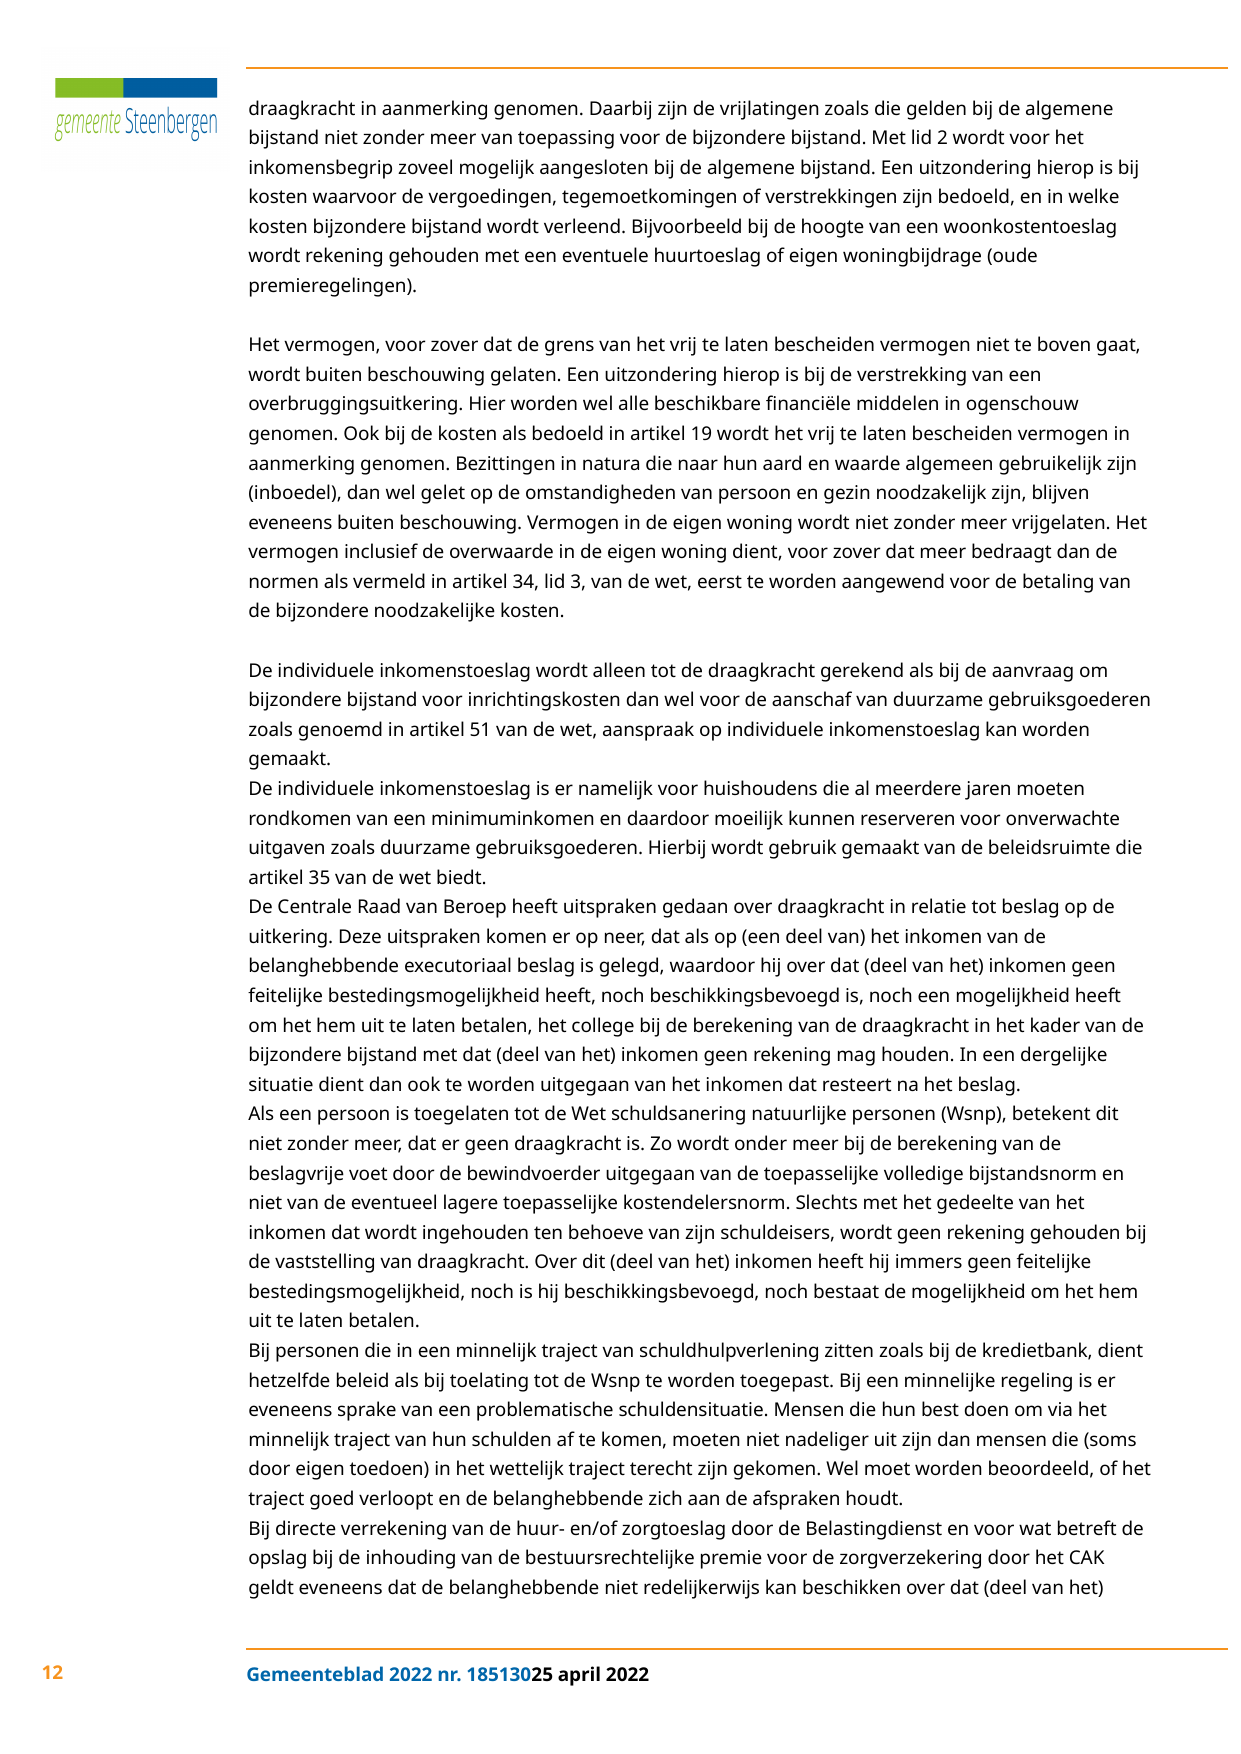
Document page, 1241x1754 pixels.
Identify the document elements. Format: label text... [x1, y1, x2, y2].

text draagkracht in aanmerking genomen. Daarbij zijn de vrijlatingen zoals die gelden bij de algemene bijstand niet zonder meer van toepassing voor de bijzondere bijstand. Met lid 2 wordt voor het inkomensbegrip zoveel mogelijk aangesloten bij de algemene bijstand. Een uitzondering hierop is bij kosten waarvoor de vergoedingen, tegemoetkomingen of verstrekkingen zijn bedoeld, en in welke kosten bijzondere bijstand wordt verleend. Bijvoorbeeld bij de hoogte van een woonkostentoeslag wordt rekening gehouden met een eventuele huurtoeslag of eigen woningbijdrage (oude premieregelingen). [248, 95, 1152, 298]
text De Centrale Raad van Beroep heeft uitspraken gedaan over draagkracht in relatie tot beslag op de uitkering. Deze uitspraken komen er op neer, dat als op (een deel van) het inkomen van de belanghebbende executoriaal beslag is gelegd, waardoor hij over dat (deel van het) inkomen geen feitelijke bestedingsmogelijkheid heeft, noch beschikkingsbevoegd is, noch een mogelijkheid heeft om het hem uit te laten betalen, het college bij de berekening van de draagkracht in het kader van de bijzondere bijstand met dat (deel van het) inkomen geen rekening mag houden. In een dergelijke situatie dient dan ook te worden uitgegaan van het inkomen dat resteert na het beslag. [248, 893, 1152, 1097]
picture [41, 47, 231, 172]
text Bij directe verrekening van de huur- en/of zorgtoeslag door de Belastingdienst en voor wat betreft de opslag bij de inhouding van de bestuursrechtelijke premie voor de zorgverzekering door het CAK geldt eveneens dat de belanghebbende niet redelijkerwijs kan beschikken over dat (deel van het) [248, 1515, 1152, 1600]
text Het vermogen, voor zover dat de grens van het vrij te laten bescheiden vermogen niet te boven gaat, wordt buiten beschouwing gelaten. Een uitzondering hierop is bij de verstrekking van een overbruggingsuitkering. Hier worden wel alle beschikbare financiële middelen in ogenschouw genomen. Ook bij de kosten als bedoeld in artikel 19 wordt het vrij te laten bescheiden vermogen in aanmerking genomen. Bezittingen in natura die naar hun aard en waarde algemeen gebruikelijk zijn (inboedel), dan wel gelet op de omstandigheden van persoon en gezin noodzakelijk zijn, blijven eveneens buiten beschouwing. Vermogen in de eigen woning wordt niet zonder meer vrijgelaten. Het vermogen inclusief de overwaarde in de eigen woning dient, voor zover dat meer bedraagt dan de normen als vermeld in artikel 34, lid 3, van de wet, eerst te worden aangewend voor de betaling van de bijzondere noodzakelijke kosten. [248, 331, 1152, 623]
text Bij personen die in een minnelijk traject van schuldhulpverlening zitten zoals bij de kredietbank, dient hetzelfde beleid als bij toelating tot de Wsnp te worden toegepast. Bij een minnelijke regeling is er eveneens sprake van een problematische schuldensituatie. Mensen die hun best doen om via het minnelijk traject van hun schulden af te komen, moeten niet nadeliger uit zijn dan mensen die (soms door eigen toedoen) in het wettelijk traject terecht zijn gekomen. Wel moet worden beoordeeld, of het traject goed verloopt en de belanghebbende zich aan de afspraken houdt. [248, 1337, 1152, 1511]
text De individuele inkomenstoeslag is er namelijk voor huishoudens die al meerdere jaren moeten rondkomen van een minimuminkomen en daardoor moeilijk kunnen reserveren voor onverwachte uitgaven zoals duurzame gebruiksgoederen. Hierbij wordt gebruik gemaakt van de beleidsruimte die artikel 35 van de wet biedt. [248, 775, 1152, 890]
text De individuele inkomenstoeslag wordt alleen tot de draagkracht gerekend als bij de aanvraag om bijzondere bijstand voor inrichtingskosten dan wel voor de aanschaf van duurzame gebruiksgoederen zoals genoemd in artikel 51 van de wet, aanspraak op individuele inkomenstoeslag kan worden gemaakt. [248, 657, 1152, 771]
text Als een persoon is toegelaten tot de Wet schuldsanering natuurlijke personen (Wsnp), betekent dit niet zonder meer, dat er geen draagkracht is. Zo wordt onder meer bij de berekening van de beslagvrije voet door de bewindvoerder uitgegaan van de toepasselijke volledige bijstandsnorm en niet van de eventueel lagere toepasselijke kostendelersnorm. Slechts met het gedeelte van het inkomen dat wordt ingehouden ten behoeve van zijn schuldeisers, wordt geen rekening gehouden bij de vaststelling van draagkracht. Over dit (deel van het) inkomen heeft hij immers geen feitelijke bestedingsmogelijkheid, noch is hij beschikkingsbevoegd, noch bestaat de mogelijkheid om het hem uit te laten betalen. [248, 1101, 1152, 1333]
